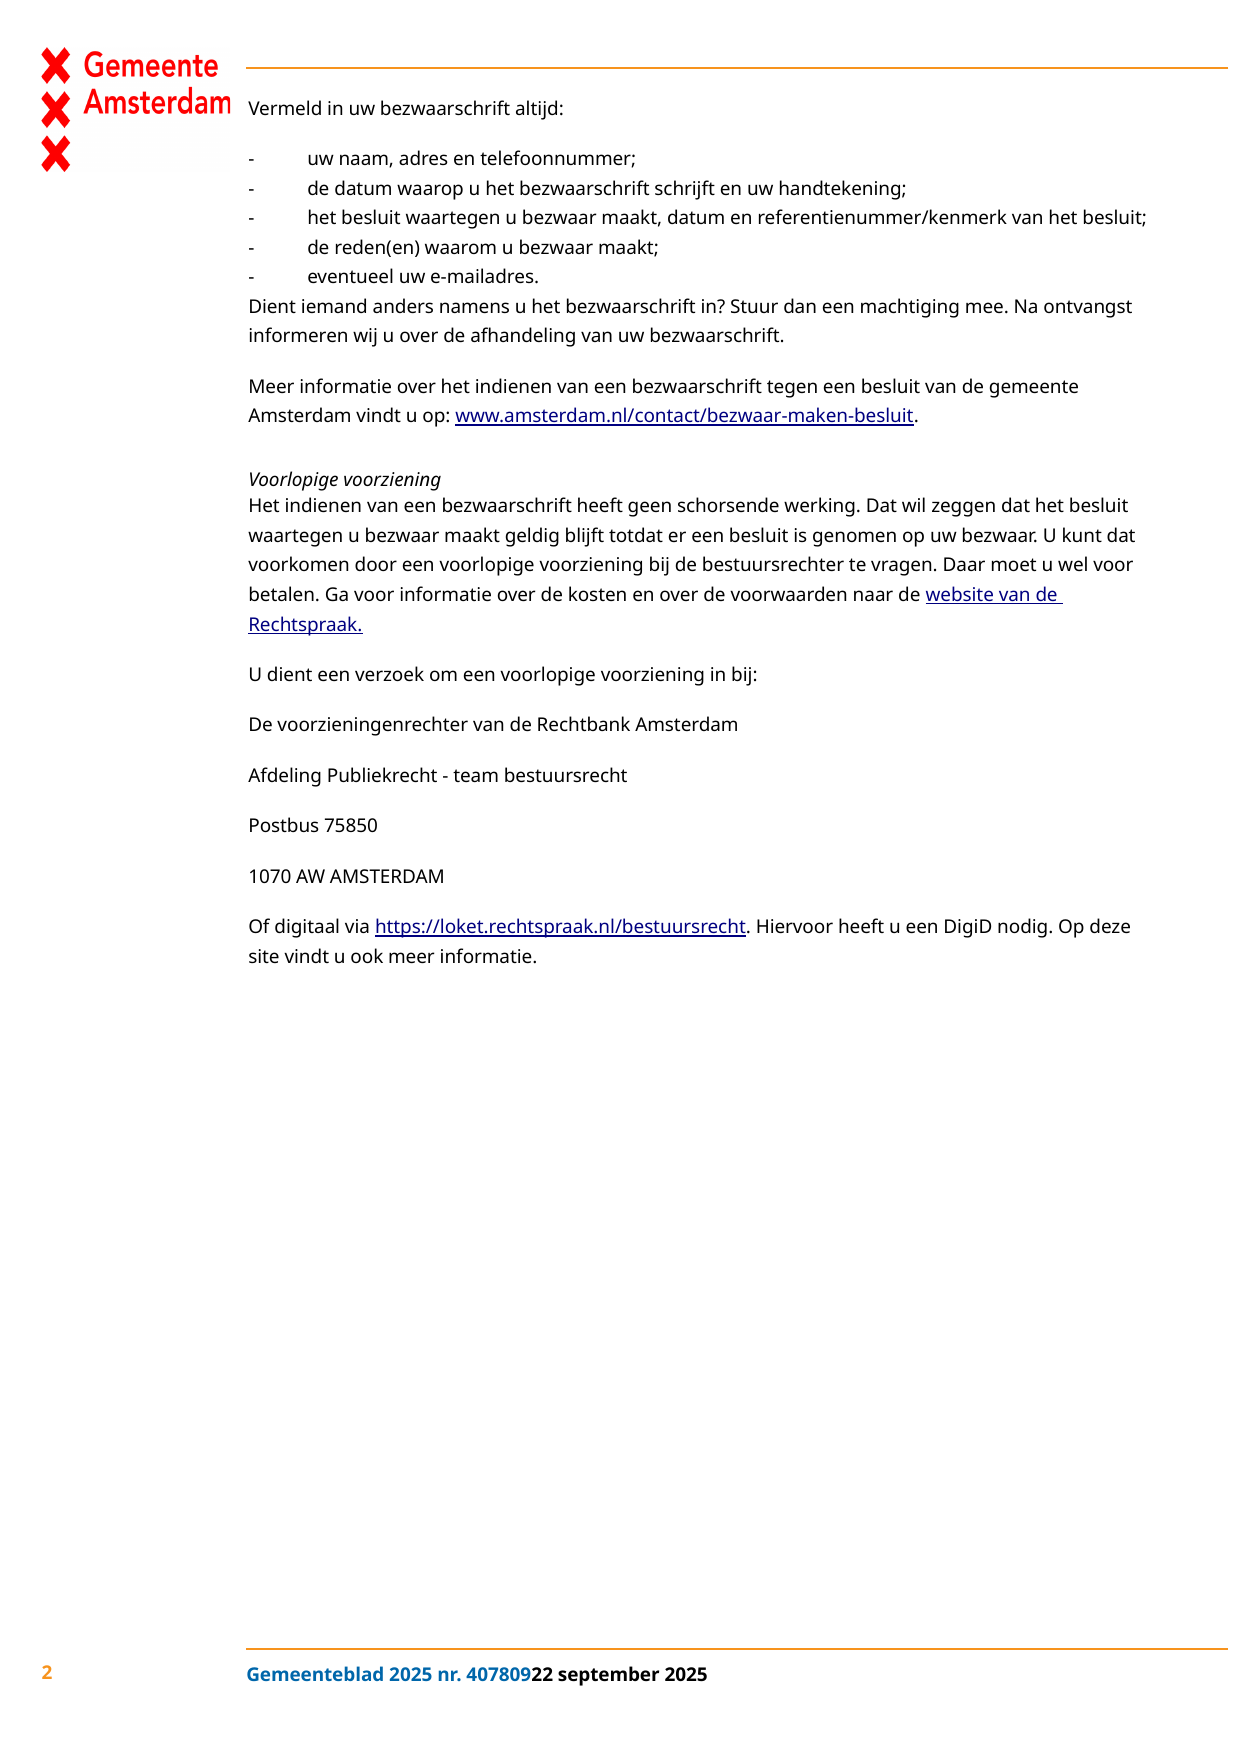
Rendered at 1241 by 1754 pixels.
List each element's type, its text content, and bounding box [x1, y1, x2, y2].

list de reden(en) waarom u bezwaar maakt; [248, 234, 1152, 260]
list het besluit waartegen u bezwaar maakt, datum en referentienummer/kenmerk van het besluit; [248, 204, 1152, 230]
text Postbus 75850 [248, 812, 1152, 838]
text Vermeld in uw bezwaarschrift altijd: [248, 95, 1152, 121]
text U dient een verzoek om een voorlopige voorziening in bij: [248, 661, 1152, 687]
picture [41, 47, 231, 172]
text Voorlopige voorziening [248, 467, 1152, 492]
list eventueel uw e-mailadres. [248, 263, 1152, 289]
text Of digitaal via https://loket.rechtspraak.nl/bestuursrecht. Hiervoor heeft u een DigiD nodig. Op deze site vindt u ook meer informatie. [248, 913, 1152, 968]
text De voorzieningenrechter van de Rechtbank Amsterdam [248, 712, 1152, 737]
list de datum waarop u het bezwaarschrift schrijft en uw handtekening; [248, 175, 1152, 201]
text Afdeling Publiekrecht - team bestuursrecht [248, 762, 1152, 788]
text 1070 AW AMSTERDAM [248, 863, 1152, 888]
text Meer informatie over het indienen van een bezwaarschrift tegen een besluit van de gemeente Amsterdam vindt u op: www.amsterdam.nl/contact/bezwaar-maken-besluit. [248, 373, 1152, 428]
list uw naam, adres en telefoonnummer; [248, 145, 1152, 171]
text Het indienen van een bezwaarschrift heeft geen schorsende werking. Dat wil zeggen dat het besluit waartegen u bezwaar maakt geldig blijft totdat er een besluit is genomen op uw bezwaar. U kunt dat voorkomen door een voorlopige voorziening bij de bestuursrechter te vragen. Daar moet u wel voor betalen. Ga voor informatie over de kosten en over de voorwaarden naar de website van de Rechtspraak. [248, 492, 1152, 636]
text Dient iemand anders namens u het bezwaarschrift in? Stuur dan een machtiging mee. Na ontvangst informeren wij u over de afhandeling van uw bezwaarschrift. [248, 293, 1152, 348]
